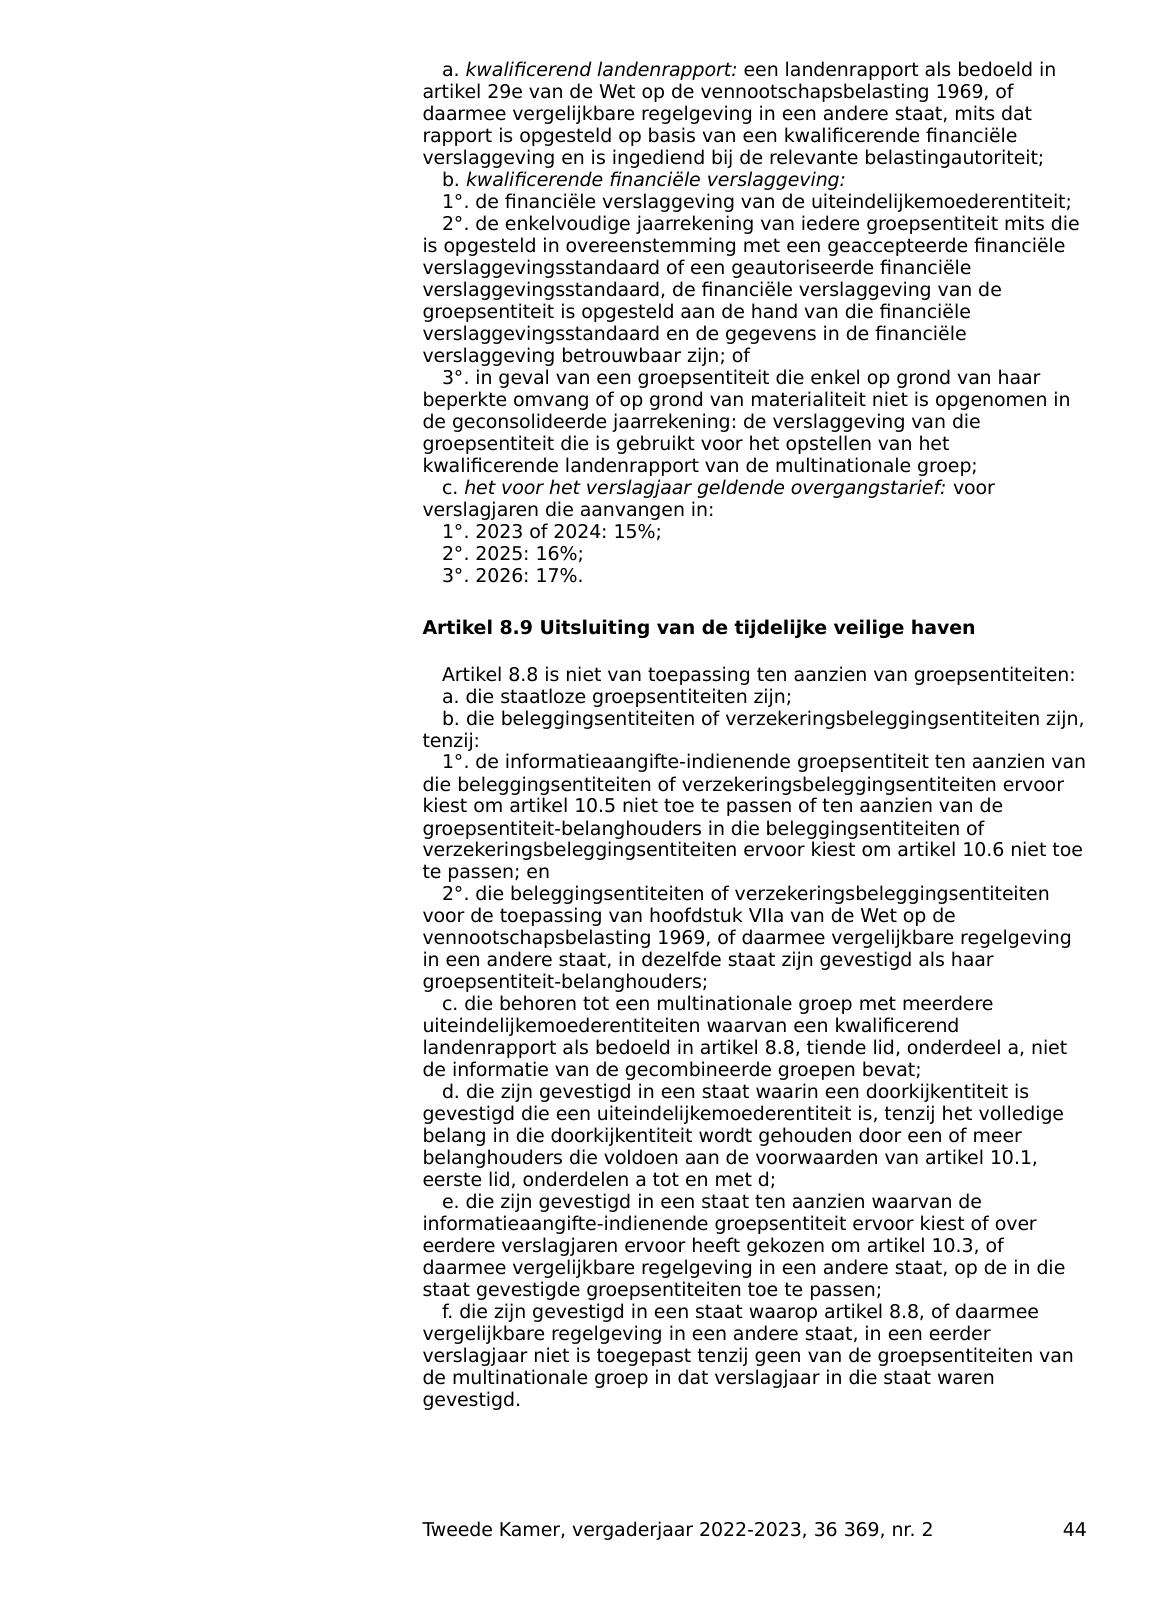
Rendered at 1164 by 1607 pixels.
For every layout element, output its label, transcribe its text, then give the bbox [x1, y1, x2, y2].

text c. het voor het verslagjaar geldende overgangstarief: voor verslagjaren die aanvangen in: [422, 477, 1087, 521]
text 3°. 2026: 17%. [422, 564, 1087, 587]
text b. die beleggingsentiteiten of verzekeringsbeleggingsentiteiten zijn, tenzij: [422, 707, 1087, 751]
text f. die zijn gevestigd in een staat waarop artikel 8.8, of daarmee vergelijkbare regelgeving in een andere staat, in een eerder verslagjaar niet is toegepast tenzij geen van de groepsentiteiten van de multinationale groep in dat verslagjaar in die staat waren gevestigd. [422, 1301, 1087, 1411]
text 1°. 2023 of 2024: 15%; [422, 521, 1087, 543]
text a. die staatloze groepsentiteiten zijn; [422, 686, 1087, 707]
text c. die behoren tot een multinationale groep met meerdere uiteindelijkemoederentiteiten waarvan een kwalificerend landenrapport als bedoeld in artikel 8.8, tiende lid, onderdeel a, niet de informatie van de gecombineerde groepen bevat; [422, 993, 1087, 1081]
text d. die zijn gevestigd in een staat waarin een doorkijkentiteit is gevestigd die een uiteindelijkemoederentiteit is, tenzij het volledige belang in die doorkijkentiteit wordt gehouden door een of meer belanghouders die voldoen aan de voorwaarden van artikel 10.1, eerste lid, onderdelen a tot en met d; [422, 1081, 1087, 1191]
text 3°. in geval van een groepsentiteit die enkel op grond van haar beperkte omvang of op grond van materialiteit niet is opgenomen in de geconsolideerde jaarrekening: de verslaggeving van die groepsentiteit die is gebruikt voor het opstellen van het kwalificerende landenrapport van de multinationale groep; [422, 367, 1087, 477]
text 2°. 2025: 16%; [422, 543, 1087, 564]
text 2°. de enkelvoudige jaarrekening van iedere groepsentiteit mits die is opgesteld in overeenstemming met een geaccepteerde financiële verslaggevingsstandaard of een geautoriseerde financiële verslaggevingsstandaard, de financiële verslaggeving van de groepsentiteit is opgesteld aan de hand van die financiële verslaggevingsstandaard en de gegevens in de financiële verslaggeving betrouwbaar zijn; of [422, 213, 1087, 367]
subtitle Artikel 8.9 Uitsluiting van de tijdelijke veilige haven [422, 617, 1087, 638]
text 1°. de financiële verslaggeving van de uiteindelijkemoederentiteit; [422, 191, 1087, 213]
text 1°. de informatieaangifte-indienende groepsentiteit ten aanzien van die beleggingsentiteiten of verzekeringsbeleggingsentiteiten ervoor kiest om artikel 10.5 niet toe te passen of ten aanzien van de groepsentiteit-belanghouders in die beleggingsentiteiten of verzekeringsbeleggingsentiteiten ervoor kiest om artikel 10.6 niet toe te passen; en [422, 751, 1087, 883]
text Artikel 8.8 is niet van toepassing ten aanzien van groepsentiteiten: [422, 663, 1087, 686]
text e. die zijn gevestigd in een staat ten aanzien waarvan de informatieaangifte-indienende groepsentiteit ervoor kiest of over eerdere verslagjaren ervoor heeft gekozen om artikel 10.3, of daarmee vergelijkbare regelgeving in een andere staat, op de in die staat gevestigde groepsentiteiten toe te passen; [422, 1191, 1087, 1301]
text a. kwalificerend landenrapport: een landenrapport als bedoeld in artikel 29e van de Wet op de vennootschapsbelasting 1969, of daarmee vergelijkbare regelgeving in een andere staat, mits dat rapport is opgesteld op basis van een kwalificerende financiële verslaggeving en is ingediend bij de relevante belastingautoriteit; [422, 59, 1087, 169]
text b. kwalificerende financiële verslaggeving: [422, 169, 1087, 191]
text 2°. die beleggingsentiteiten of verzekeringsbeleggingsentiteiten voor de toepassing van hoofdstuk VIIa van de Wet op de vennootschapsbelasting 1969, of daarmee vergelijkbare regelgeving in een andere staat, in dezelfde staat zijn gevestigd als haar groepsentiteit-belanghouders; [422, 883, 1087, 993]
